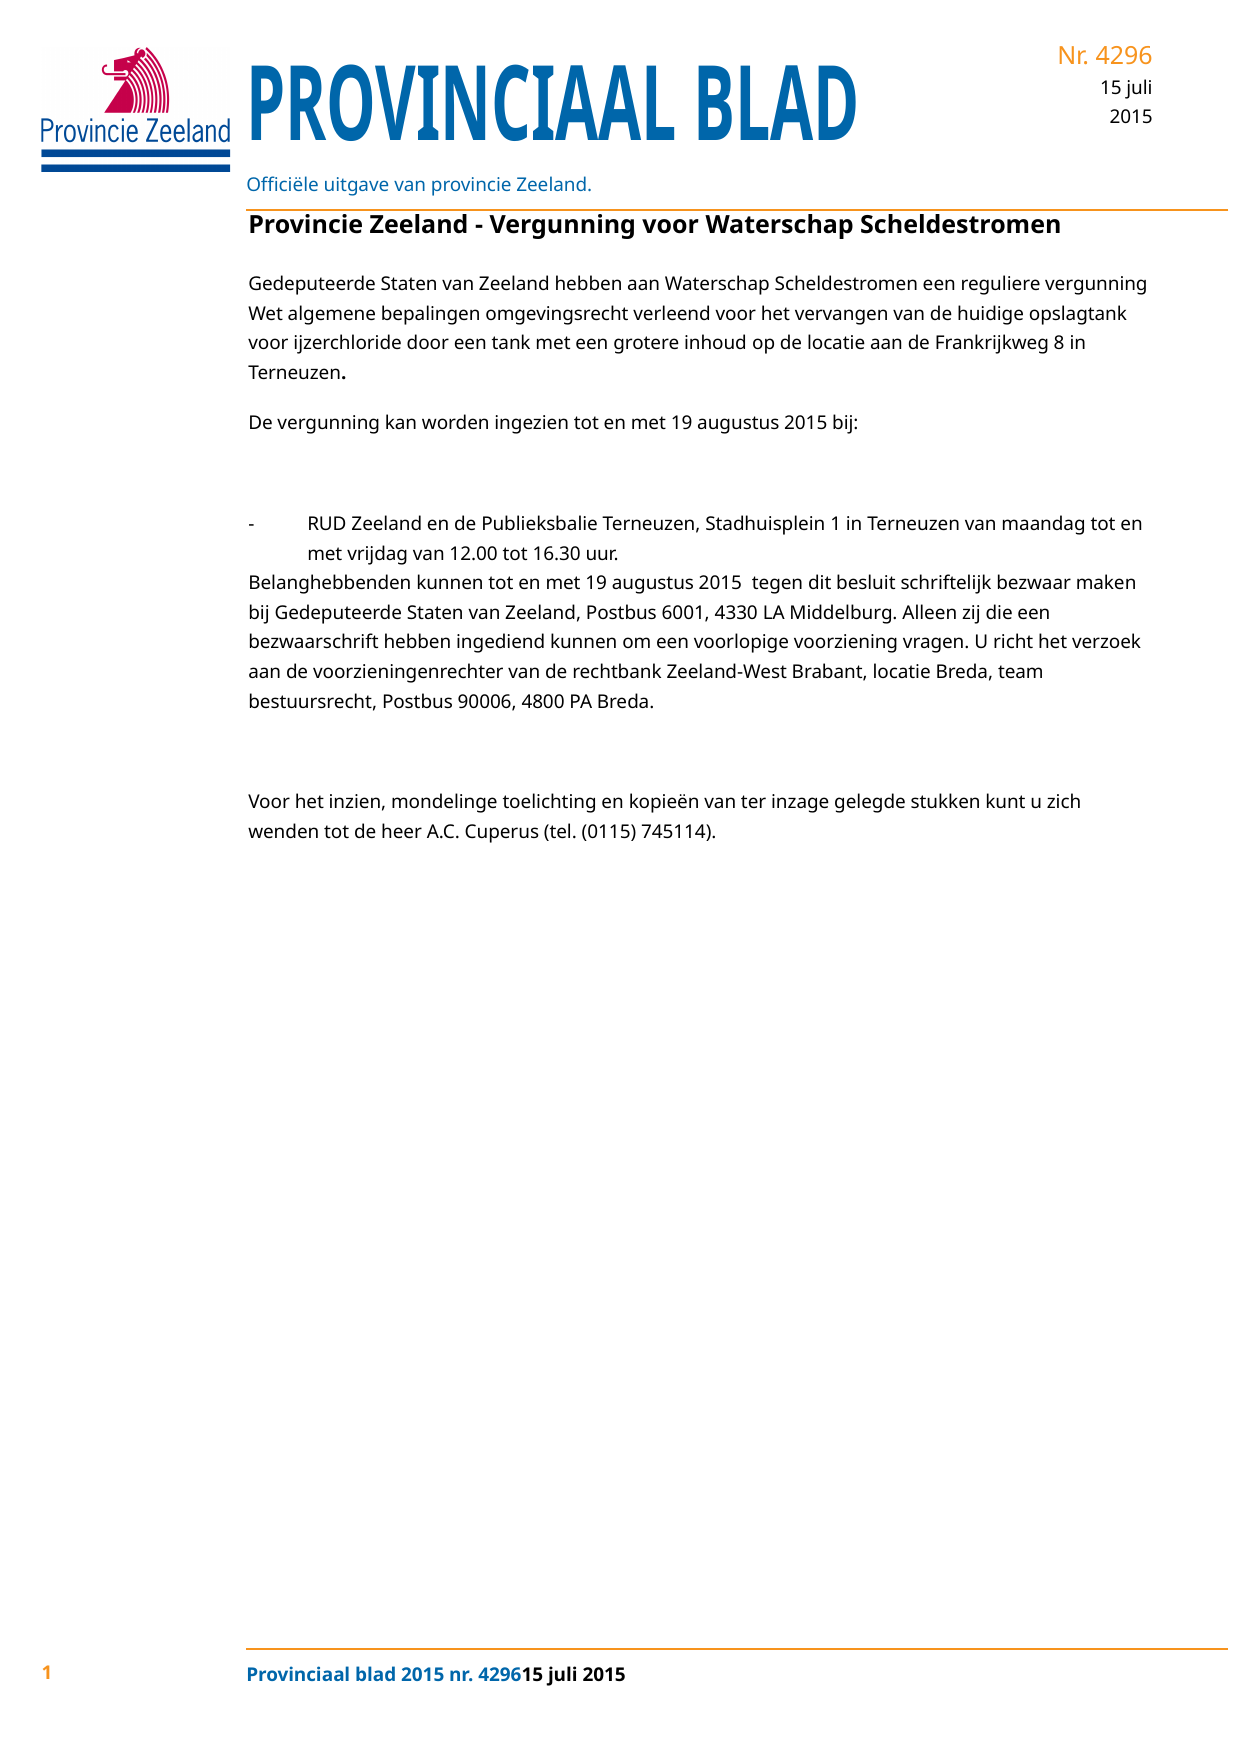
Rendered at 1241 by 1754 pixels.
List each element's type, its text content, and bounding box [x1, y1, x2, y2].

list RUD Zeeland en de Publieksbalie Terneuzen, Stadhuisplein 1 in Terneuzen van maandag tot en met vrijdag van 12.00 tot 16.30 uur. [248, 510, 1152, 566]
text Provincie Zeeland - Vergunning voor Waterschap Scheldestromen [248, 211, 1152, 241]
text Voor het inzien, mondelinge toelichting en kopieën van ter inzage gelegde stukken kunt u zich wenden tot de heer A.C. Cuperus (tel. (0115) 745114). [248, 789, 1152, 844]
text De vergunning kan worden ingezien tot en met 19 augustus 2015 bij: [248, 409, 1152, 435]
picture [41, 47, 231, 172]
text Gedeputeerde Staten van Zeeland hebben aan Waterschap Scheldestromen een reguliere vergunning Wet algemene bepalingen omgevingsrecht verleend voor het vervangen van de huidige opslagtank voor ijzerchloride door een tank met een grotere inhoud op de locatie aan de Frankrijkweg 8 in Terneuzen. [248, 270, 1152, 385]
text Belanghebbenden kunnen tot en met 19 augustus 2015 tegen dit besluit schriftelijk bezwaar maken bij Gedeputeerde Staten van Zeeland, Postbus 6001, 4330 LA Middelburg. Alleen zij die een bezwaarschrift hebben ingediend kunnen om een voorlopige voorziening vragen. U richt het verzoek aan de voorzieningenrechter van de rechtbank Zeeland-West Brabant, locatie Breda, team bestuursrecht, Postbus 90006, 4800 PA Breda. [248, 569, 1152, 713]
